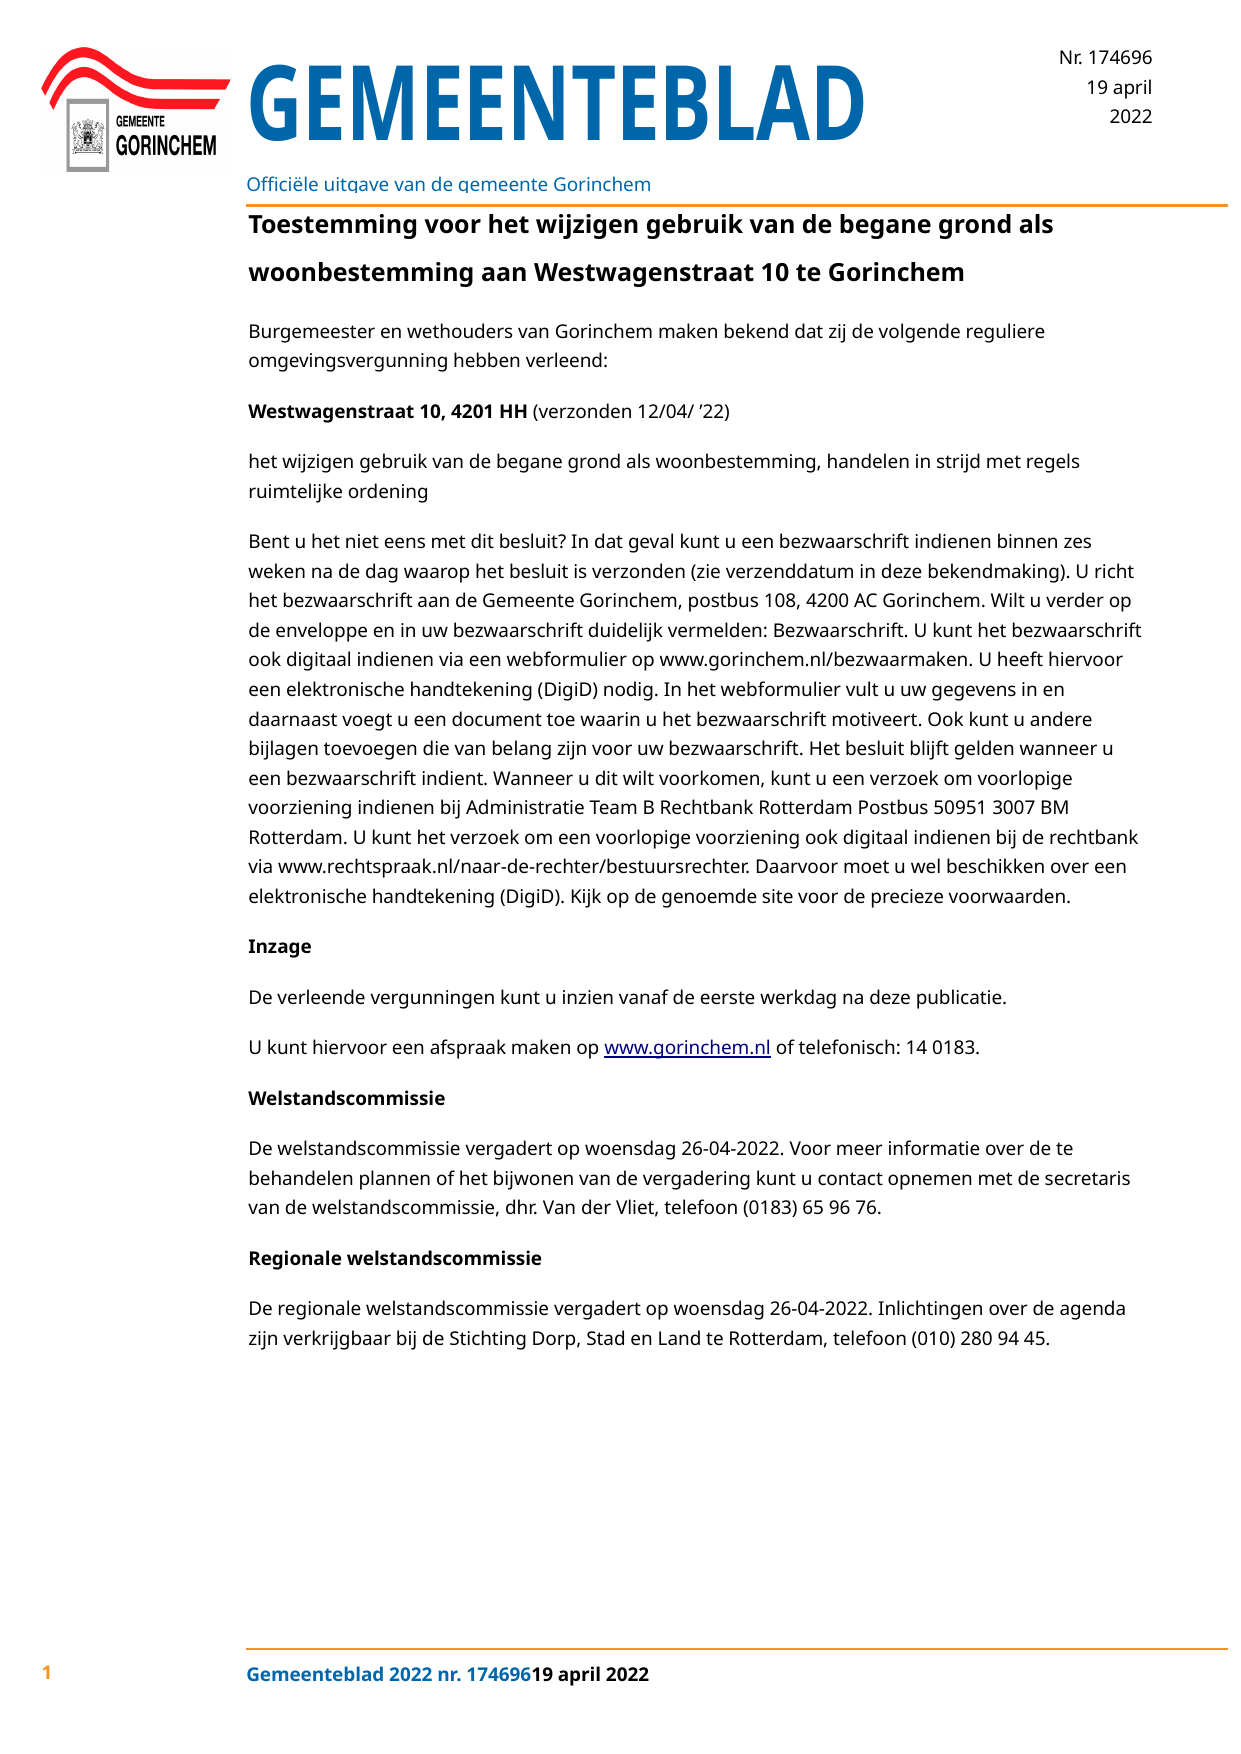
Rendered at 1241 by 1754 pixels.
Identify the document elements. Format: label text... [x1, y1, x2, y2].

text De regionale welstandscommissie vergadert op woensdag 26-04-2022. Inlichtingen over de agenda zijn verkrijgbaar bij de Stichting Dorp, Stad en Land te Rotterdam, telefoon (010) 280 94 45. [248, 1295, 1152, 1351]
text Bent u het niet eens met dit besluit? In dat geval kunt u een bezwaarschrift indienen binnen zes weken na de dag waarop het besluit is verzonden (zie verzenddatum in deze bekendmaking). U richt het bezwaarschrift aan de Gemeente Gorinchem, postbus 108, 4200 AC Gorinchem. Wilt u verder op de enveloppe en in uw bezwaarschrift duidelijk vermelden: Bezwaarschrift. U kunt het bezwaarschrift ook digitaal indienen via een webformulier op www.gorinchem.nl/bezwaarmaken. U heeft hiervoor een elektronische handtekening (DigiD) nodig. In het webformulier vult u uw gegevens in en daarnaast voegt u een document toe waarin u het bezwaarschrift motiveert. Ook kunt u andere bijlagen toevoegen die van belang zijn voor uw bezwaarschrift. Het besluit blijft gelden wanneer u een bezwaarschrift indient. Wanneer u dit wilt voorkomen, kunt u een verzoek om voorlopige voorziening indienen bij Administratie Team B Rechtbank Rotterdam Postbus 50951 3007 BM Rotterdam. U kunt het verzoek om een voorlopige voorziening ook digitaal indienen bij de rechtbank via www.rechtspraak.nl/naar-de-rechter/bestuursrechter. Daarvoor moet u wel beschikken over een elektronische handtekening (DigiD). Kijk op de genoemde site voor de precieze voorwaarden. [248, 528, 1152, 909]
text De welstandscommissie vergadert op woensdag 26-04-2022. Voor meer informatie over de te behandelen plannen of het bijwonen van de vergadering kunt u contact opnemen met de secretaris van de welstandscommissie, dhr. Van der Vliet, telefoon (0183) 65 96 76. [248, 1135, 1152, 1220]
text De verleende vergunningen kunt u inzien vanaf de eerste werkdag na deze publicatie. [248, 984, 1152, 1010]
text U kunt hiervoor een afspraak maken op www.gorinchem.nl of telefonisch: 14 0183. [248, 1034, 1152, 1060]
text Burgemeester en wethouders van Gorinchem maken bekend dat zij de volgende reguliere omgevingsvergunning hebben verleend: [248, 318, 1152, 373]
text Inzage [248, 934, 1152, 959]
text Toestemming voor het wijzigen gebruik van de begane grond als woonbestemming aan Westwagenstraat 10 te Gorinchem [248, 207, 1152, 288]
text het wijzigen gebruik van de begane grond als woonbestemming, handelen in strijd met regels ruimtelijke ordening [248, 448, 1152, 504]
text Welstandscommissie [248, 1085, 1152, 1111]
text Regionale welstandscommissie [248, 1245, 1152, 1271]
text Westwagenstraat 10, 4201 HH (verzonden 12/04/ ’22) [248, 398, 1152, 424]
picture [41, 47, 231, 172]
